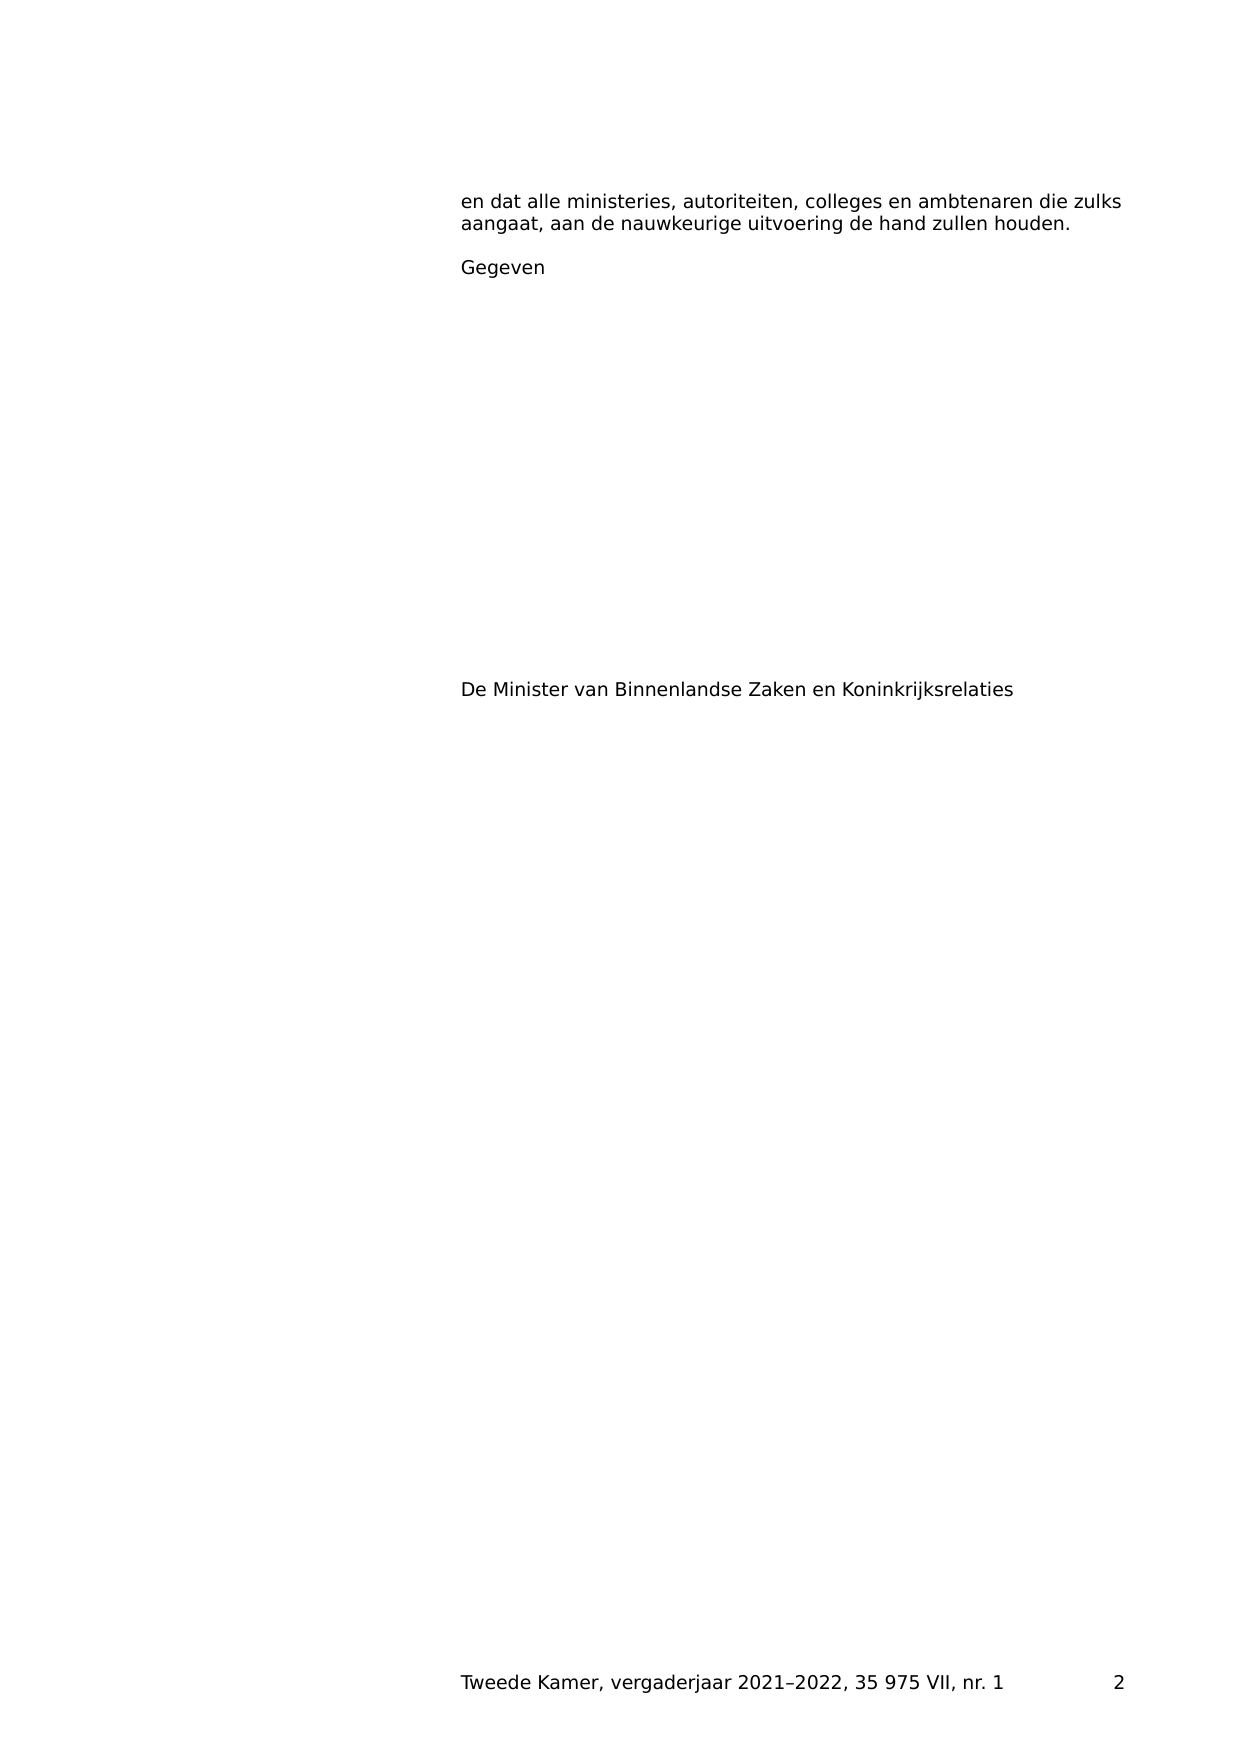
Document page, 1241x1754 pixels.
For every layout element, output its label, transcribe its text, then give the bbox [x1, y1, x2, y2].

text De Minister van Binnenlandse Zaken en Koninkrijksrelaties [461, 679, 1125, 701]
text Gegeven [461, 257, 1125, 279]
text en dat alle ministeries, autoriteiten, colleges en ambtenaren die zulks aangaat, aan de nauwkeurige uitvoering de hand zullen houden. [461, 191, 1125, 235]
